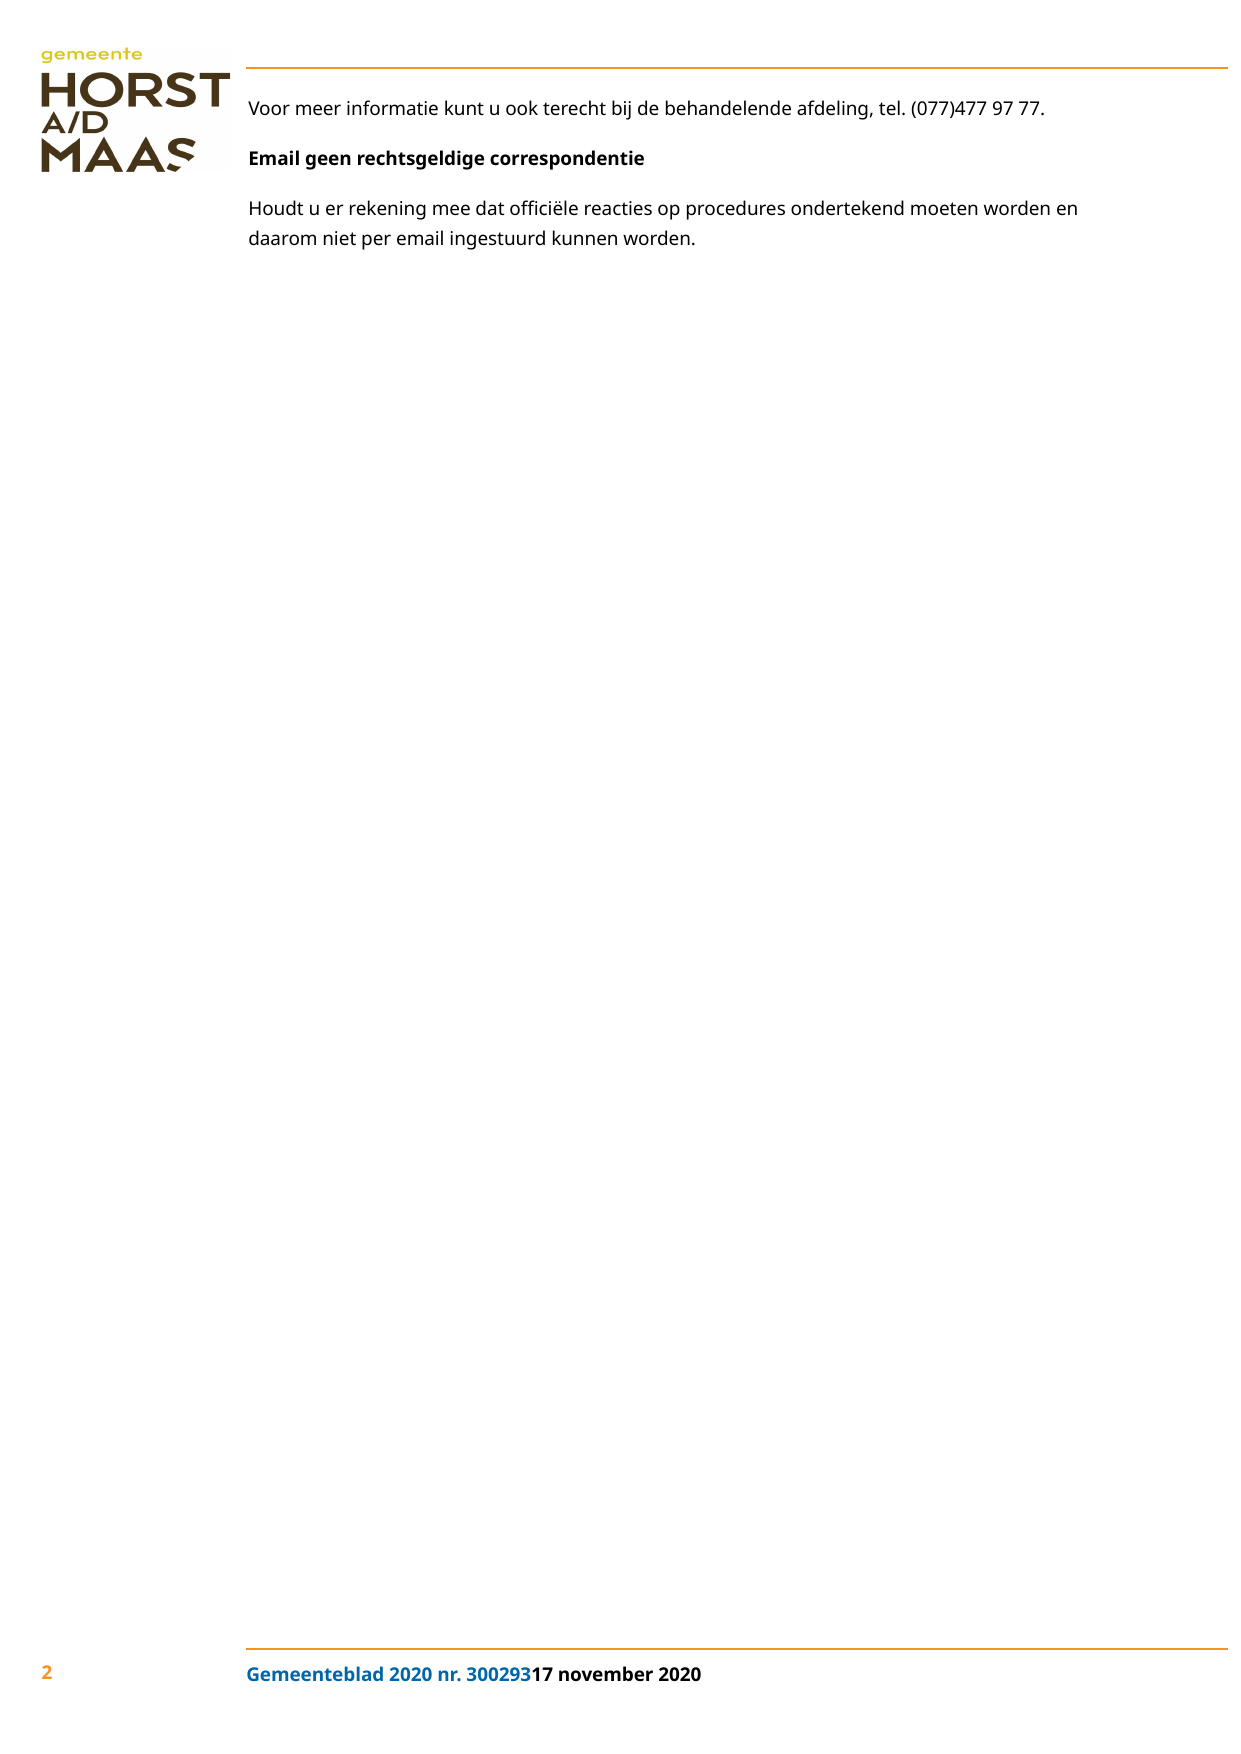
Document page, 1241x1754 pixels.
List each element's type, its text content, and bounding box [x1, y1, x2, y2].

picture [41, 47, 231, 172]
text Voor meer informatie kunt u ook terecht bij de behandelende afdeling, tel. (077)477 97 77. [248, 95, 1152, 121]
text Email geen rechtsgeldige correspondentie [248, 145, 1152, 171]
text Houdt u er rekening mee dat officiële reacties op procedures ondertekend moeten worden en daarom niet per email ingestuurd kunnen worden. [248, 196, 1152, 251]
